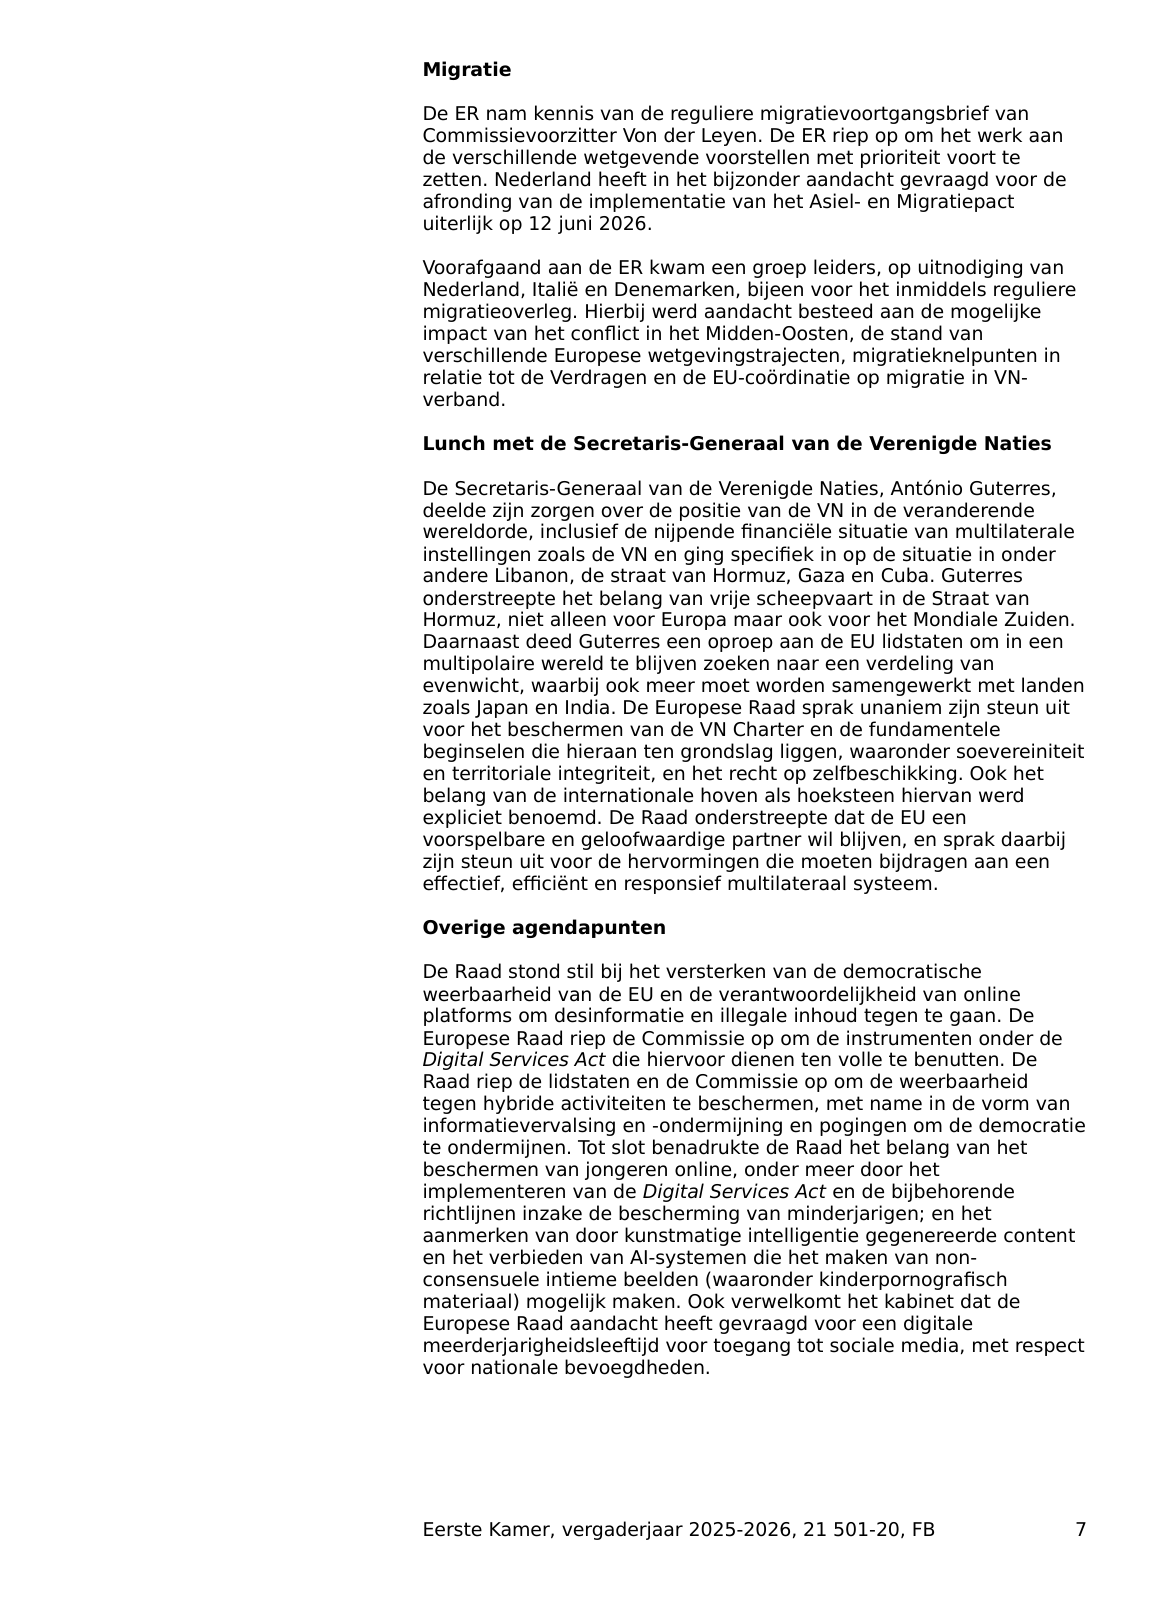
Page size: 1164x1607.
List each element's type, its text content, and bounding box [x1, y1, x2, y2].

text De Secretaris-Generaal van de Verenigde Naties, António Guterres, deelde zijn zorgen over de positie van de VN in de veranderende wereldorde, inclusief de nijpende financiële situatie van multilaterale instellingen zoals de VN en ging specifiek in op de situatie in onder andere Libanon, de straat van Hormuz, Gaza en Cuba. Guterres onderstreepte het belang van vrije scheepvaart in de Straat van Hormuz, niet alleen voor Europa maar ook voor het Mondiale Zuiden. Daarnaast deed Guterres een oproep aan de EU lidstaten om in een multipolaire wereld te blijven zoeken naar een verdeling van evenwicht, waarbij ook meer moet worden samengewerkt met landen zoals Japan en India. De Europese Raad sprak unaniem zijn steun uit voor het beschermen van de VN Charter en de fundamentele beginselen die hieraan ten grondslag liggen, waaronder soevereiniteit en territoriale integriteit, en het recht op zelfbeschikking. Ook het belang van de internationale hoven als hoeksteen hiervan werd expliciet benoemd. De Raad onderstreepte dat de EU een voorspelbare en geloofwaardige partner wil blijven, en sprak daarbij zijn steun uit voor de hervormingen die moeten bijdragen aan een effectief, efficiënt en responsief multilateraal systeem. [422, 477, 1087, 895]
subtitle Overige agendapunten [422, 917, 1087, 939]
text Voorafgaand aan de ER kwam een groep leiders, op uitnodiging van Nederland, Italië en Denemarken, bijeen voor het inmiddels reguliere migratieoverleg. Hierbij werd aandacht besteed aan de mogelijke impact van het conflict in het Midden-Oosten, de stand van verschillende Europese wetgevingstrajecten, migratieknelpunten in relatie tot de Verdragen en de EU-coördinatie op migratie in VN-verband. [422, 257, 1087, 411]
subtitle Lunch met de Secretaris-Generaal van de Verenigde Naties [422, 433, 1087, 455]
text De ER nam kennis van de reguliere migratievoortgangsbrief van Commissievoorzitter Von der Leyen. De ER riep op om het werk aan de verschillende wetgevende voorstellen met prioriteit voort te zetten. Nederland heeft in het bijzonder aandacht gevraagd voor de afronding van de implementatie van het Asiel- en Migratiepact uiterlijk op 12 juni 2026. [422, 103, 1087, 235]
subtitle Migratie [422, 59, 1087, 81]
text De Raad stond stil bij het versterken van de democratische weerbaarheid van de EU en de verantwoordelijkheid van online platforms om desinformatie en illegale inhoud tegen te gaan. De Europese Raad riep de Commissie op om de instrumenten onder de Digital Services Act die hiervoor dienen ten volle te benutten. De Raad riep de lidstaten en de Commissie op om de weerbaarheid tegen hybride activiteiten te beschermen, met name in de vorm van informatievervalsing en -ondermijning en pogingen om de democratie te ondermijnen. Tot slot benadrukte de Raad het belang van het beschermen van jongeren online, onder meer door het implementeren van de Digital Services Act en de bijbehorende richtlijnen inzake de bescherming van minderjarigen; en het aanmerken van door kunstmatige intelligentie gegenereerde content en het verbieden van AI-systemen die het maken van non-consensuele intieme beelden (waaronder kinderpornografisch materiaal) mogelijk maken. Ook verwelkomt het kabinet dat de Europese Raad aandacht heeft gevraagd voor een digitale meerderjarigheidsleeftijd voor toegang tot sociale media, met respect voor nationale bevoegdheden. [422, 961, 1087, 1379]
